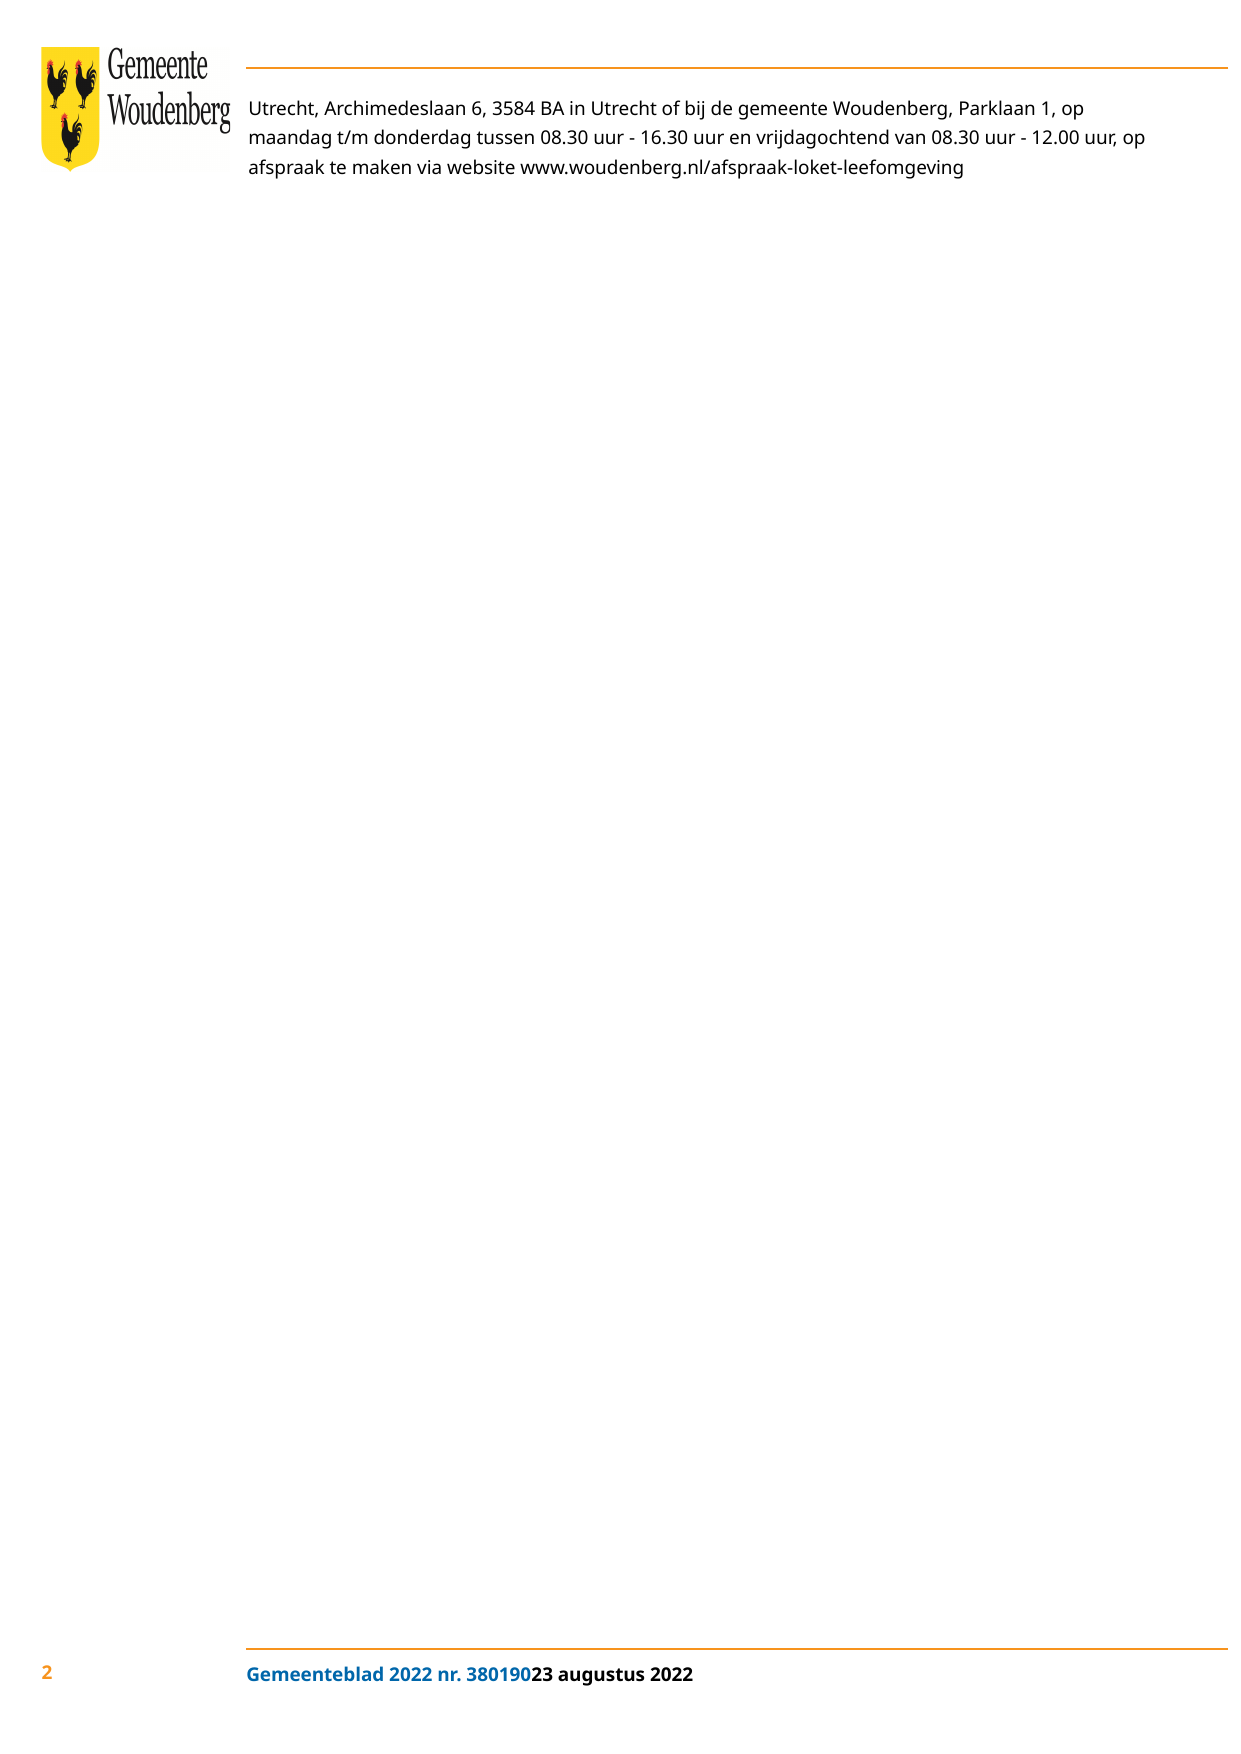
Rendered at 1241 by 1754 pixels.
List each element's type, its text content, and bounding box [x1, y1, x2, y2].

text Utrecht, Archimedeslaan 6, 3584 BA in Utrecht of bij de gemeente Woudenberg, Parklaan 1, op maandag t/m donderdag tussen 08.30 uur - 16.30 uur en vrijdagochtend van 08.30 uur - 12.00 uur, op afspraak te maken via website www.woudenberg.nl/afspraak-loket-leefomgeving [248, 95, 1152, 180]
picture [41, 47, 231, 172]
